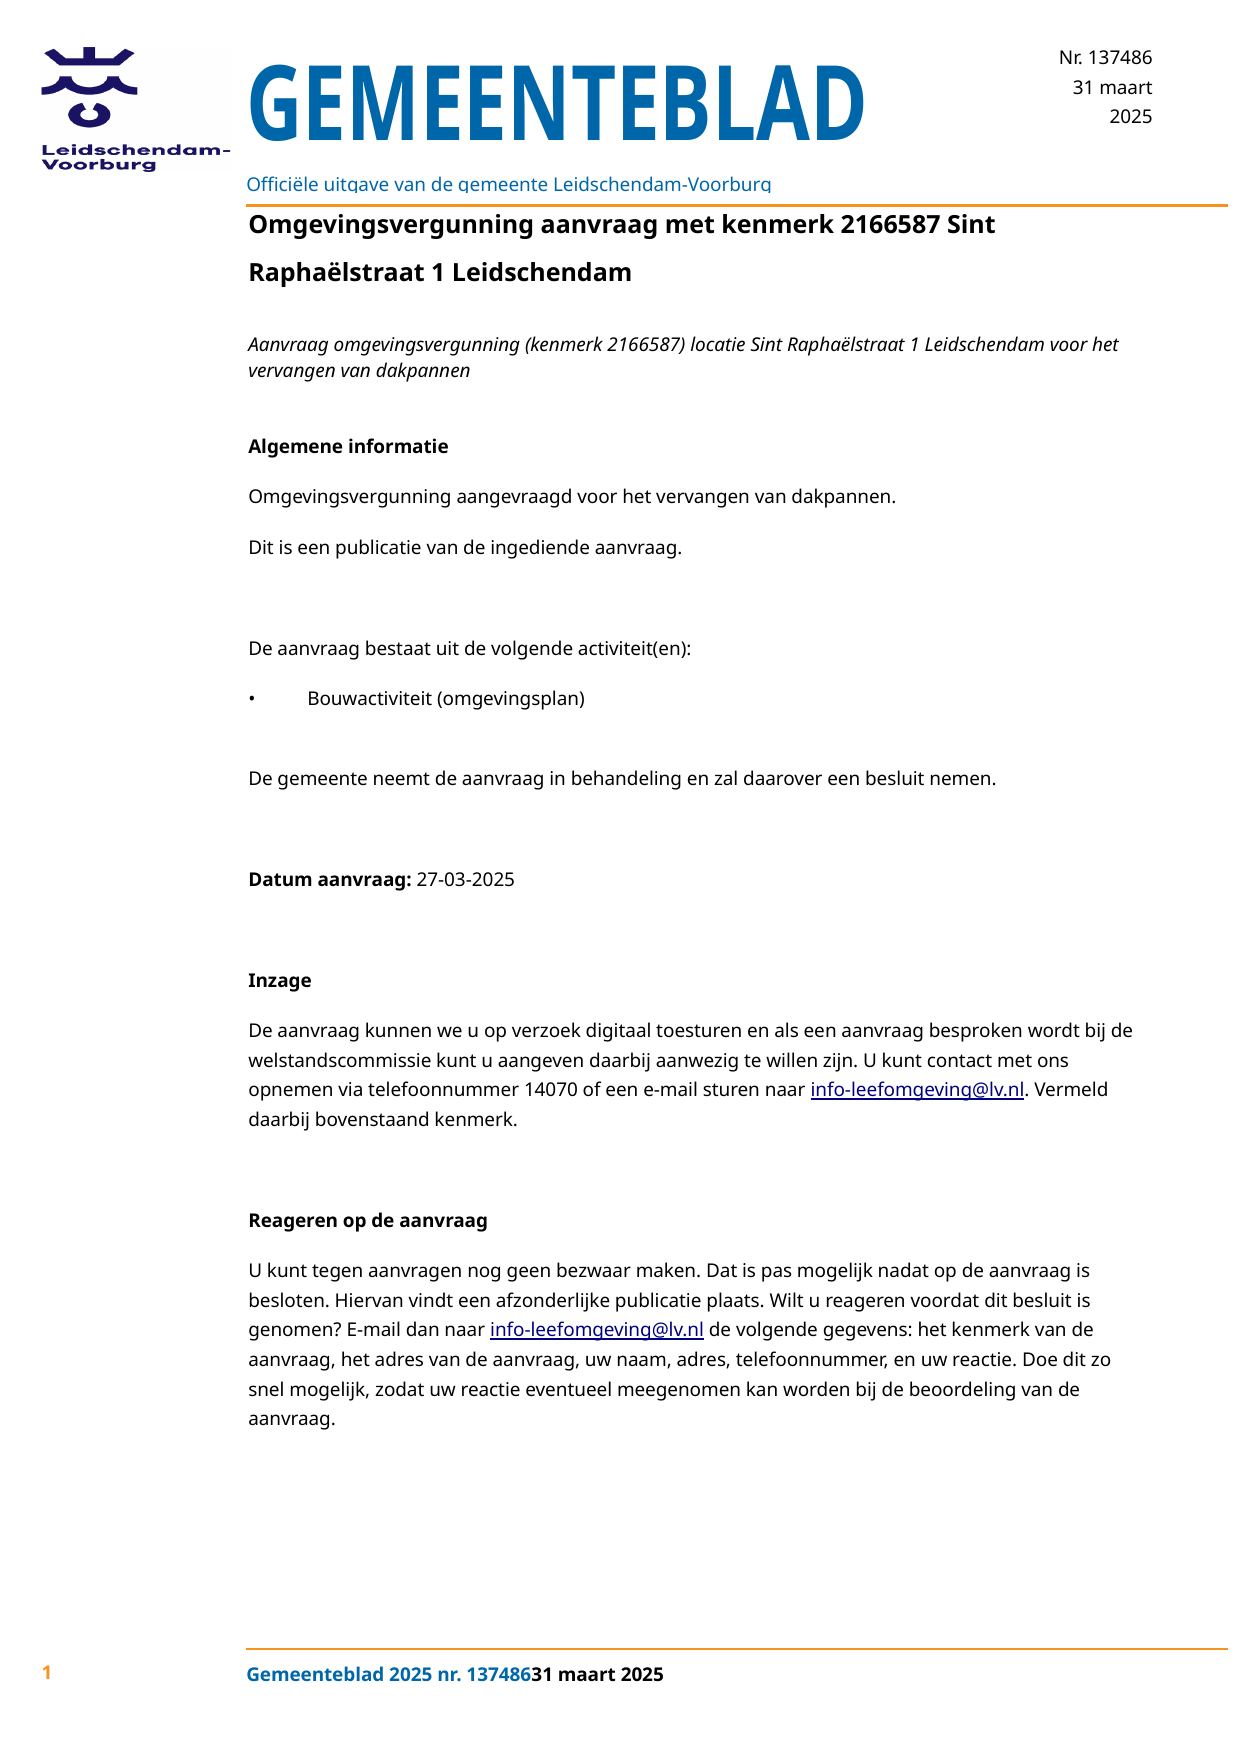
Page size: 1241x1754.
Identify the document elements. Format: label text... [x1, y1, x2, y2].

text Omgevingsvergunning aanvraag met kenmerk 2166587 Sint Raphaëlstraat 1 Leidschendam [248, 207, 1152, 288]
text De aanvraag kunnen we u op verzoek digitaal toesturen en als een aanvraag besproken wordt bij de welstandscommissie kunt u aangeven daarbij aanwezig te willen zijn. U kunt contact met ons opnemen via telefoonnummer 14070 of een e-mail sturen naar info-leefomgeving@lv.nl. Vermeld daarbij bovenstaand kenmerk. [248, 1017, 1152, 1132]
text Datum aanvraag: 27-03-2025 [248, 866, 1152, 892]
text Aanvraag omgevingsvergunning (kenmerk 2166587) locatie Sint Raphaëlstraat 1 Leidschendam voor het vervangen van dakpannen [248, 331, 1152, 383]
text U kunt tegen aanvragen nog geen bezwaar maken. Dat is pas mogelijk nadat op de aanvraag is besloten. Hiervan vindt een afzonderlijke publicatie plaats. Wilt u reageren voordat dit besluit is genomen? E-mail dan naar info-leefomgeving@lv.nl de volgende gegevens: het kenmerk van de aanvraag, het adres van de aanvraag, uw naam, adres, telefoonnummer, en uw reactie. Doe dit zo snel mogelijk, zodat uw reactie eventueel meegenomen kan worden bij de beoordeling van de aanvraag. [248, 1257, 1152, 1431]
text Reageren op de aanvraag [248, 1207, 1152, 1233]
text De gemeente neemt de aanvraag in behandeling en zal daarover een besluit nemen. [248, 765, 1152, 791]
text Dit is een publicatie van de ingediende aanvraag. [248, 534, 1152, 560]
text Inzage [248, 967, 1152, 993]
text Algemene informatie [248, 433, 1152, 459]
picture [41, 47, 231, 172]
text De aanvraag bestaat uit de volgende activiteit(en): [248, 635, 1152, 661]
list Bouwactiviteit (omgevingsplan) [248, 685, 1152, 711]
text Omgevingsvergunning aangevraagd voor het vervangen van dakpannen. [248, 484, 1152, 509]
